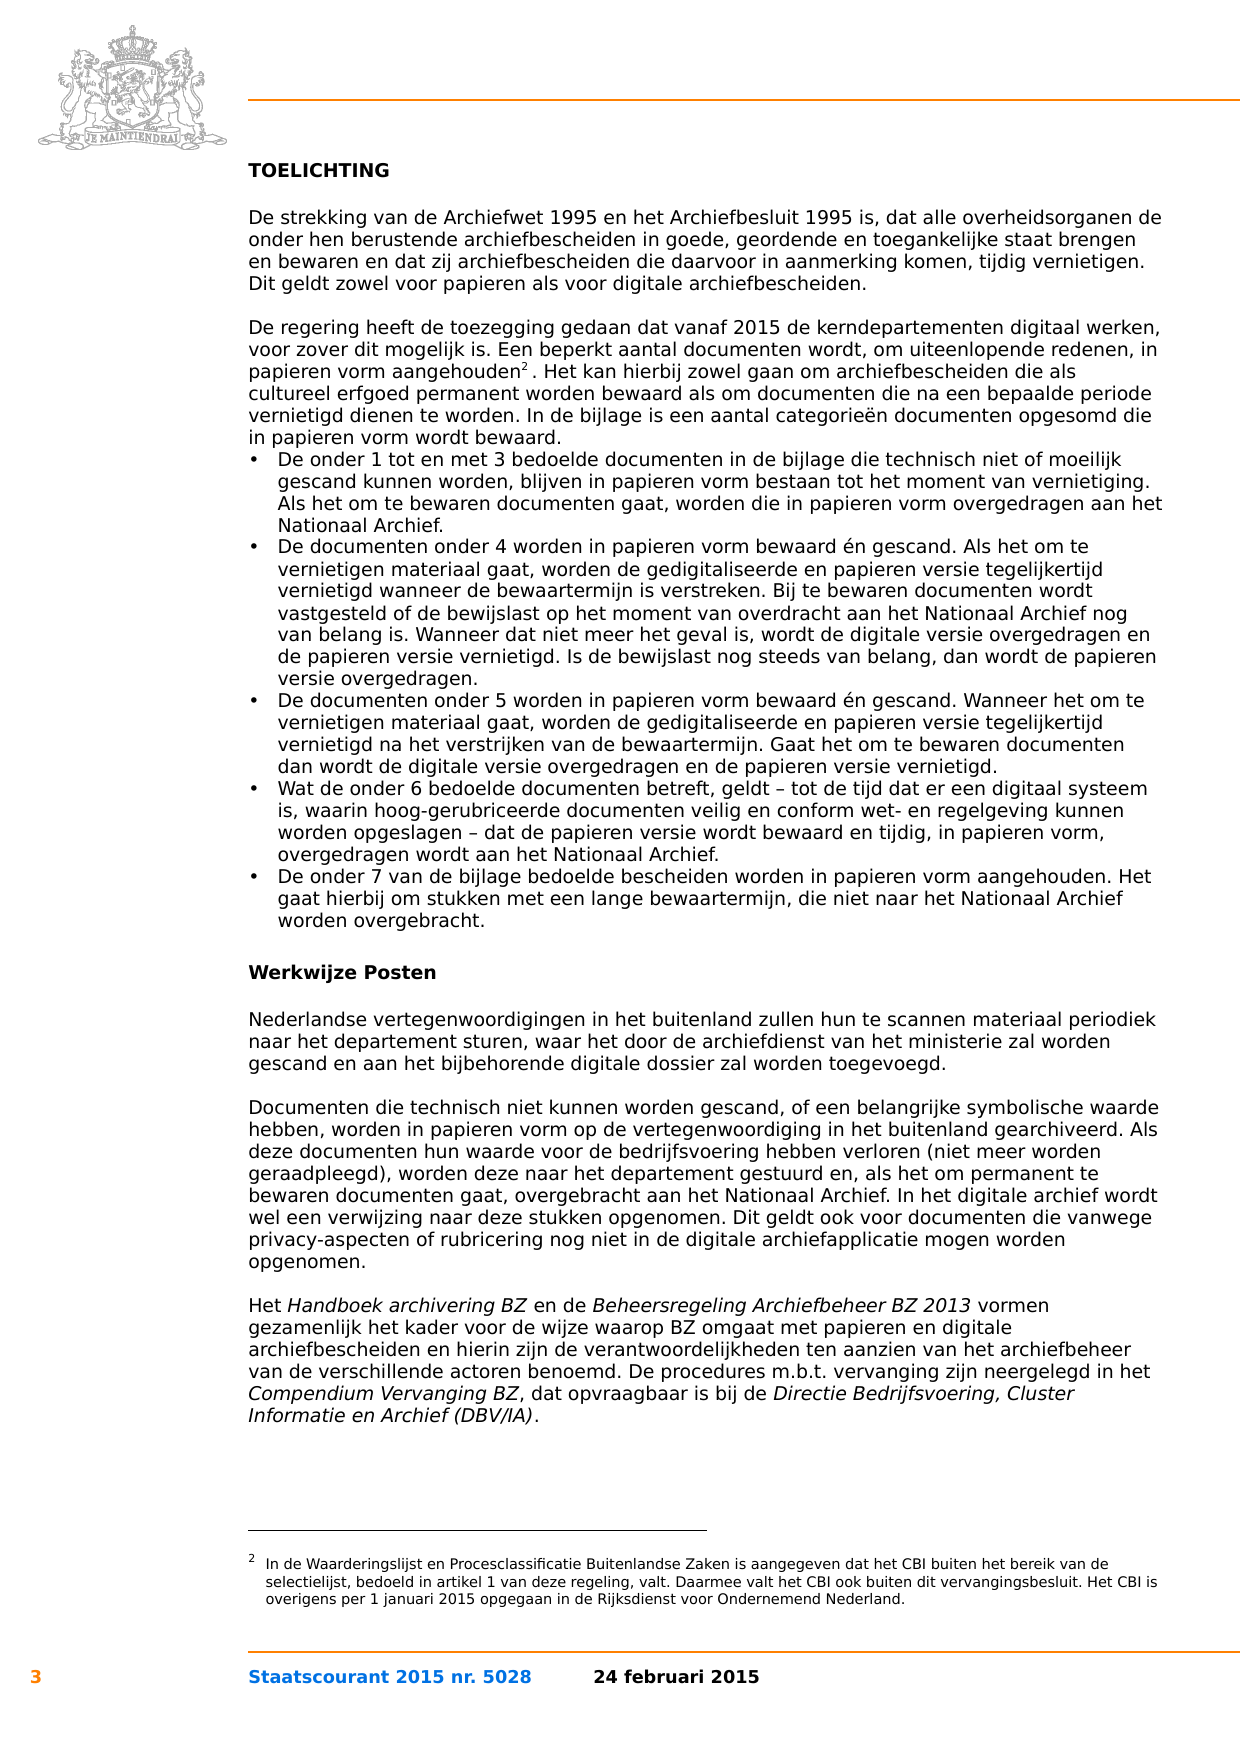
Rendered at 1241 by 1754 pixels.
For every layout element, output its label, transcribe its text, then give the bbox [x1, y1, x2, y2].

text De strekking van de Archiefwet 1995 en het Archiefbesluit 1995 is, dat alle overheidsorganen de onder hen berustende archiefbescheiden in goede, geordende en toegankelijke staat brengen en bewaren en dat zij archiefbescheiden die daarvoor in aanmerking komen, tijdig vernietigen. Dit geldt zowel voor papieren als voor digitale archiefbescheiden. [248, 207, 1163, 295]
subtitle TOELICHTING [248, 160, 1163, 182]
text In de Waarderingslijst en Procesclassificatie Buitenlandse Zaken is aangegeven dat het CBI buiten het bereik van de selectielijst, bedoeld in artikel 1 van deze regeling, valt. Daarmee valt het CBI ook buiten dit vervangingsbesluit. Het CBI is overigens per 1 januari 2015 opgegaan in de Rijksdienst voor Ondernemend Nederland. [248, 1552, 1163, 1608]
text • De onder 1 tot en met 3 bedoelde documenten in de bijlage die technisch niet of moeilijk gescand kunnen worden, blijven in papieren vorm bestaan tot het moment van vernietiging. Als het om te bewaren documenten gaat, worden die in papieren vorm overgedragen aan het Nationaal Archief. [248, 448, 1163, 536]
text • Wat de onder 6 bedoelde documenten betreft, geldt – tot de tijd dat er een digitaal systeem is, waarin hoog-gerubriceerde documenten veilig en conform wet- en regelgeving kunnen worden opgeslagen – dat de papieren versie wordt bewaard en tijdig, in papieren vorm, overgedragen wordt aan het Nationaal Archief. [248, 778, 1163, 866]
text Het Handboek archivering BZ en de Beheersregeling Archiefbeheer BZ 2013 vormen gezamenlijk het kader voor de wijze waarop BZ omgaat met papieren en digitale archiefbescheiden en hierin zijn de verantwoordelijkheden ten aanzien van het archiefbeheer van de verschillende actoren benoemd. De procedures m.b.t. vervanging zijn neergelegd in het Compendium Vervanging BZ, dat opvraagbaar is bij de Directie Bedrijfsvoering, Cluster Informatie en Archief (DBV/IA). [248, 1294, 1163, 1426]
text • De onder 7 van de bijlage bedoelde bescheiden worden in papieren vorm aangehouden. Het gaat hierbij om stukken met een lange bewaartermijn, die niet naar het Nationaal Archief worden overgebracht. [248, 866, 1163, 932]
text • De documenten onder 4 worden in papieren vorm bewaard én gescand. Als het om te vernietigen materiaal gaat, worden de gedigitaliseerde en papieren versie tegelijkertijd vernietigd wanneer de bewaartermijn is verstreken. Bij te bewaren documenten wordt vastgesteld of de bewijslast op het moment van overdracht aan het Nationaal Archief nog van belang is. Wanneer dat niet meer het geval is, wordt de digitale versie overgedragen en de papieren versie vernietigd. Is de bewijslast nog steeds van belang, dan wordt de papieren versie overgedragen. [248, 536, 1163, 690]
text Documenten die technisch niet kunnen worden gescand, of een belangrijke symbolische waarde hebben, worden in papieren vorm op de vertegenwoordiging in het buitenland gearchiveerd. Als deze documenten hun waarde voor de bedrijfsvoering hebben verloren (niet meer worden geraadpleegd), worden deze naar het departement gestuurd en, als het om permanent te bewaren documenten gaat, overgebracht aan het Nationaal Archief. In het digitale archief wordt wel een verwijzing naar deze stukken opgenomen. Dit geldt ook voor documenten die vanwege privacy-aspecten of rubricering nog niet in de digitale archiefapplicatie mogen worden opgenomen. [248, 1097, 1163, 1273]
text • De documenten onder 5 worden in papieren vorm bewaard én gescand. Wanneer het om te vernietigen materiaal gaat, worden de gedigitaliseerde en papieren versie tegelijkertijd vernietigd na het verstrijken van de bewaartermijn. Gaat het om te bewaren documenten dan wordt de digitale versie overgedragen en de papieren versie vernietigd. [248, 690, 1163, 778]
text Nederlandse vertegenwoordigingen in het buitenland zullen hun te scannen materiaal periodiek naar het departement sturen, waar het door de archiefdienst van het ministerie zal worden gescand en aan het bijbehorende digitale dossier zal worden toegevoegd. [248, 1009, 1163, 1075]
text De regering heeft de toezegging gedaan dat vanaf 2015 de kerndepartementen digitaal werken, voor zover dit mogelijk is. Een beperkt aantal documenten wordt, om uiteenlopende redenen, in papieren vorm aangehouden. Het kan hierbij zowel gaan om archiefbescheiden die als cultureel erfgoed permanent worden bewaard als om documenten die na een bepaalde periode vernietigd dienen te worden. In de bijlage is een aantal categorieën documenten opgesomd die in papieren vorm wordt bewaard. [248, 317, 1163, 448]
subtitle Werkwijze Posten [248, 962, 1163, 984]
picture [38, 25, 227, 150]
